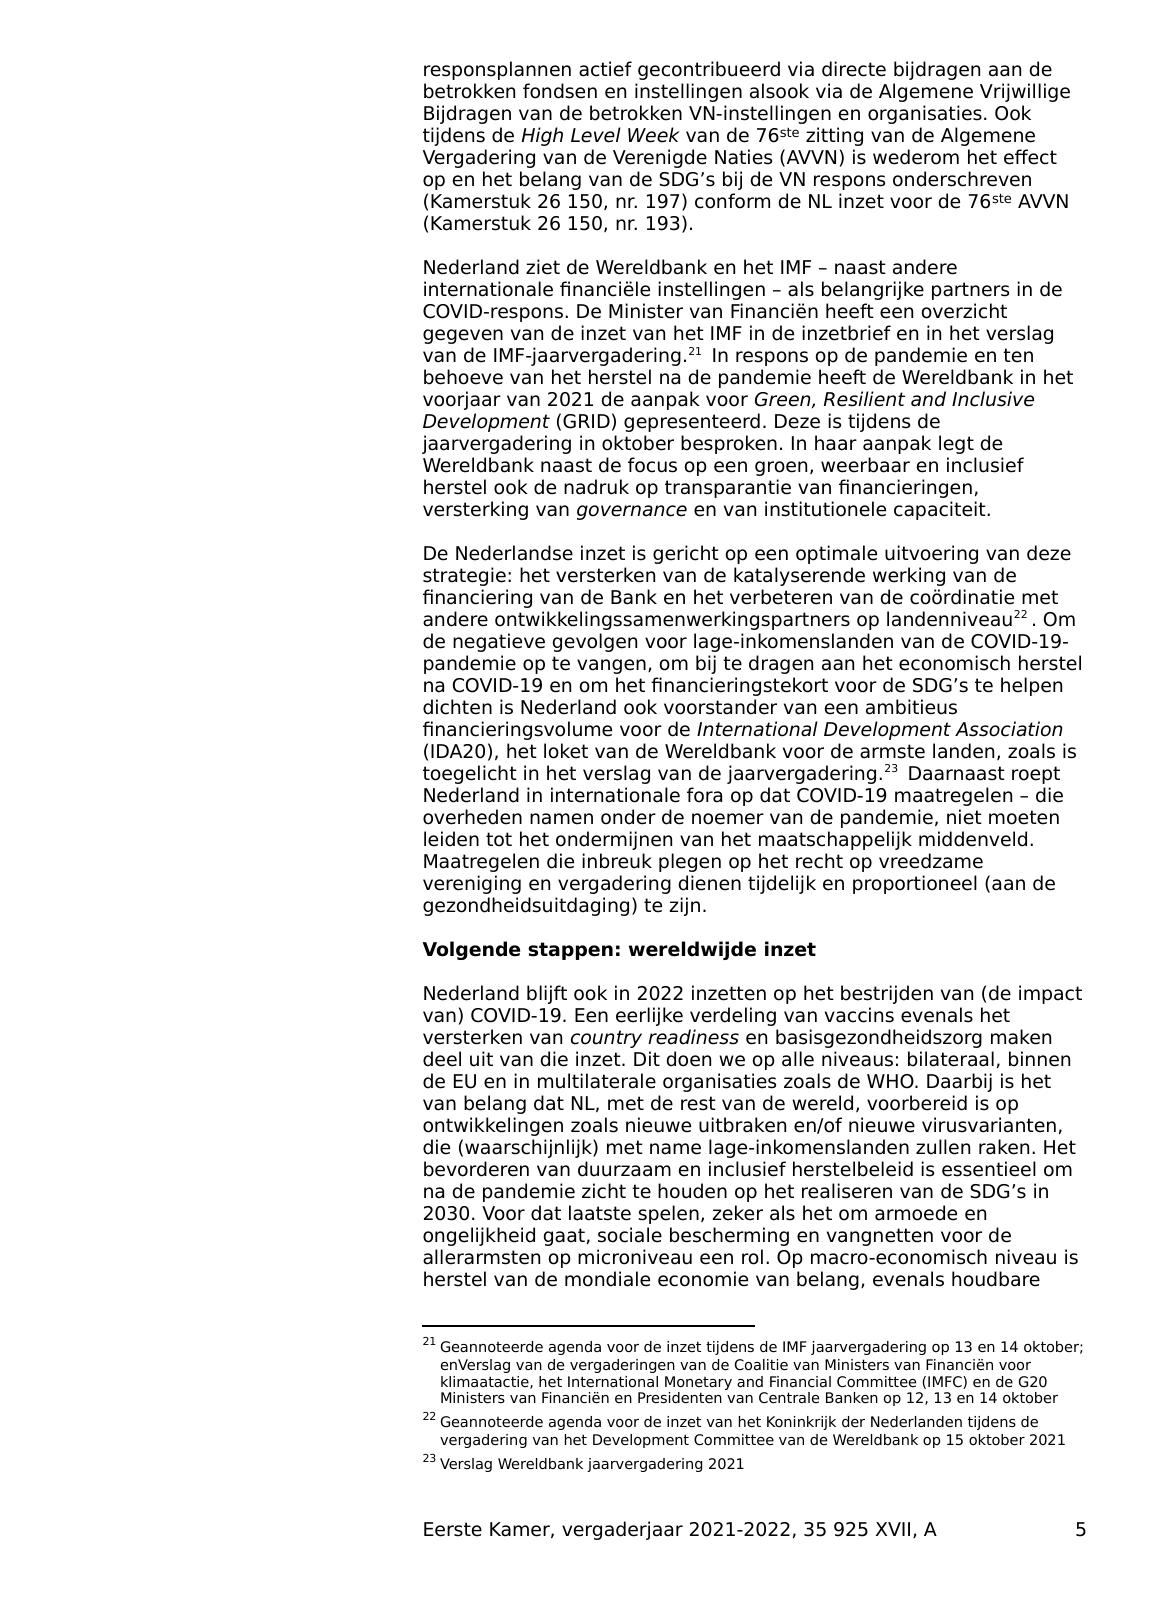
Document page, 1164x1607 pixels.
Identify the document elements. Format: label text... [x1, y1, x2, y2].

text responsplannen actief gecontribueerd via directe bijdragen aan de betrokken fondsen en instellingen alsook via de Algemene Vrijwillige Bijdragen van de betrokken VN-instellingen en organisaties. Ook tijdens de High Level Week van de 76ste zitting van de Algemene Vergadering van de Verenigde Naties (AVVN) is wederom het effect op en het belang van de SDG’s bij de VN respons onderschreven (Kamerstuk 26 150, nr. 197) conform de NL inzet voor de 76ste AVVN (Kamerstuk 26 150, nr. 193). [422, 59, 1087, 235]
text Nederland blijft ook in 2022 inzetten op het bestrijden van (de impact van) COVID-19. Een eerlijke verdeling van vaccins evenals het versterken van country readiness en basisgezondheidszorg maken deel uit van die inzet. Dit doen we op alle niveaus: bilateraal, binnen de EU en in multilaterale organisaties zoals de WHO. Daarbij is het van belang dat NL, met de rest van de wereld, voorbereid is op ontwikkelingen zoals nieuwe uitbraken en/of nieuwe virusvarianten, die (waarschijnlijk) met name lage-inkomenslanden zullen raken. Het bevorderen van duurzaam en inclusief herstelbeleid is essentieel om na de pandemie zicht te houden op het realiseren van de SDG’s in 2030. Voor dat laatste spelen, zeker als het om armoede en ongelijkheid gaat, sociale bescherming en vangnetten voor de allerarmsten op microniveau een rol. Op macro-economisch niveau is herstel van de mondiale economie van belang, evenals houdbare [422, 983, 1087, 1291]
text Nederland ziet de Wereldbank en het IMF – naast andere internationale financiële instellingen – als belangrijke partners in de COVID-respons. De Minister van Financiën heeft een overzicht gegeven van de inzet van het IMF in de inzetbrief en in het verslag van de IMF-jaarvergadering. In respons op de pandemie en ten behoeve van het herstel na de pandemie heeft de Wereldbank in het voorjaar van 2021 de aanpak voor Green, Resilient and Inclusive Development (GRID) gepresenteerd. Deze is tijdens de jaarvergadering in oktober besproken. In haar aanpak legt de Wereldbank naast de focus op een groen, weerbaar en inclusief herstel ook de nadruk op transparantie van financieringen, versterking van governance en van institutionele capaciteit. [422, 257, 1087, 521]
text Geannoteerde agenda voor de inzet tijdens de IMF jaarvergadering op 13 en 14 oktober; enVerslag van de vergaderingen van de Coalitie van Ministers van Financiën voor klimaatactie, het International Monetary and Financial Committee (IMFC) en de G20 Ministers van Financiën en Presidenten van Centrale Banken op 12, 13 en 14 oktober [422, 1335, 1087, 1407]
text De Nederlandse inzet is gericht op een optimale uitvoering van deze strategie: het versterken van de katalyserende werking van de financiering van de Bank en het verbeteren van de coördinatie met andere ontwikkelingssamenwerkingspartners op landenniveau. Om de negatieve gevolgen voor lage-inkomenslanden van de COVID-19-pandemie op te vangen, om bij te dragen aan het economisch herstel na COVID-19 en om het financieringstekort voor de SDG’s te helpen dichten is Nederland ook voorstander van een ambitieus financieringsvolume voor de International Development Association (IDA20), het loket van de Wereldbank voor de armste landen, zoals is toegelicht in het verslag van de jaarvergadering. Daarnaast roept Nederland in internationale fora op dat COVID-19 maatregelen – die overheden namen onder de noemer van de pandemie, niet moeten leiden tot het ondermijnen van het maatschappelijk middenveld. Maatregelen die inbreuk plegen op het recht op vreedzame vereniging en vergadering dienen tijdelijk en proportioneel (aan de gezondheidsuitdaging) te zijn. [422, 543, 1087, 917]
text Verslag Wereldbank jaarvergadering 2021 [422, 1452, 1087, 1474]
text Geannoteerde agenda voor de inzet van het Koninkrijk der Nederlanden tijdens de vergadering van het Development Committee van de Wereldbank op 15 oktober 2021 [422, 1410, 1087, 1449]
subtitle Volgende stappen: wereldwijde inzet [422, 939, 1087, 961]
